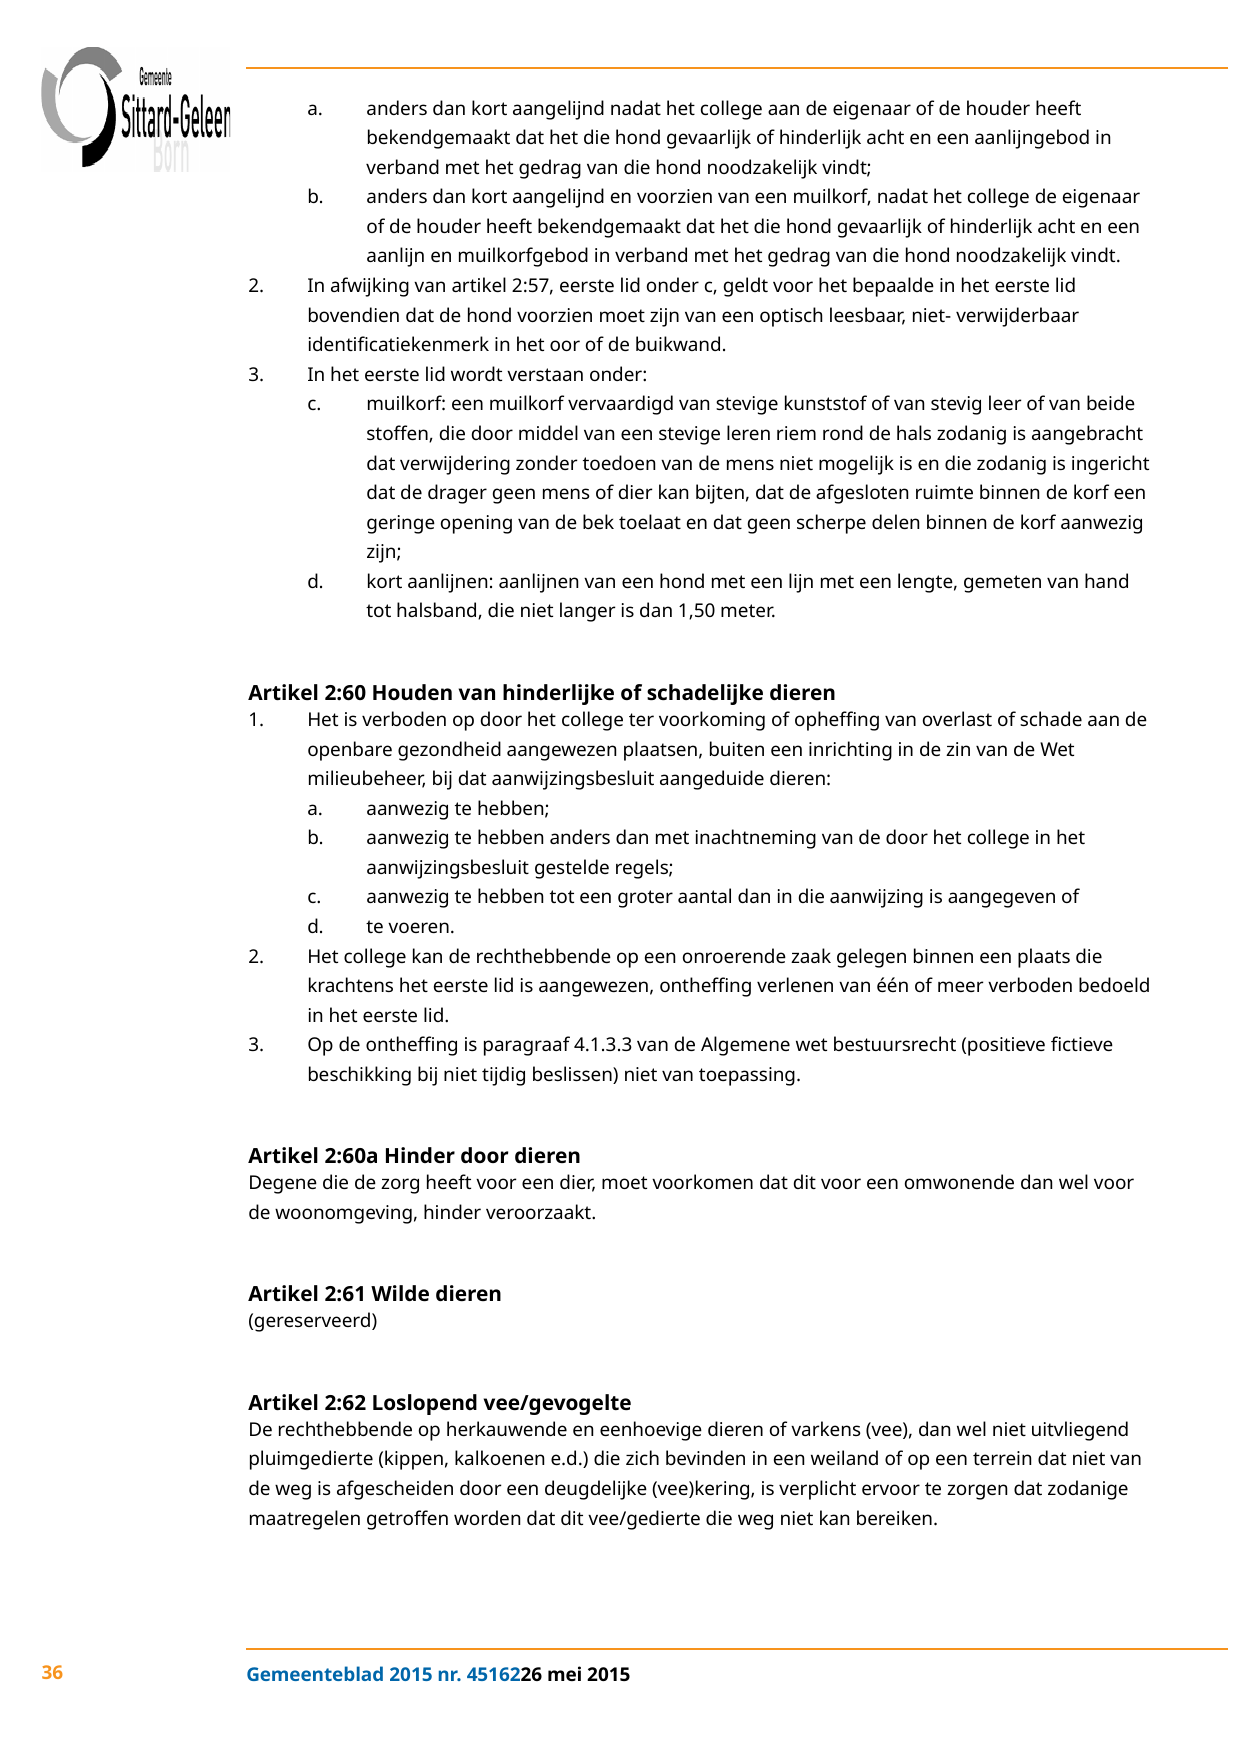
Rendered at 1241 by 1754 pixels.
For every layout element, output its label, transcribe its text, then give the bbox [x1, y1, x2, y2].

list anders dan kort aangelijnd en voorzien van een muilkorf, nadat het college de eigenaar of de houder heeft bekendgemaakt dat het die hond gevaarlijk of hinderlijk acht en een aanlijn en muilkorfgebod in verband met het gedrag van die hond noodzakelijk vindt. [307, 183, 1152, 268]
list In afwijking van artikel 2:57, eerste lid onder c, geldt voor het bepaalde in het eerste lid bovendien dat de hond voorzien moet zijn van een optisch leesbaar, niet- verwijderbaar identificatiekenmerk in het oor of de buikwand. [248, 272, 1152, 357]
picture [41, 47, 231, 172]
list aanwezig te hebben anders dan met inachtneming van de door het college in het aanwijzingsbesluit gestelde regels; [307, 824, 1152, 880]
text Artikel 2:61 Wilde dieren [248, 1279, 1152, 1308]
text De rechthebbende op herkauwende en eenhoevige dieren of varkens (vee), dan wel niet uitvliegend pluimgedierte (kippen, kalkoenen e.d.) die zich bevinden in een weiland of op een terrein dat niet van de weg is afgescheiden door een deugdelijke (vee)kering, is verplicht ervoor te zorgen dat zodanige maatregelen getroffen worden dat dit vee/gedierte die weg niet kan bereiken. [248, 1416, 1152, 1531]
list muilkorf: een muilkorf vervaardigd van stevige kunststof of van stevig leer of van beide stoffen, die door middel van een stevige leren riem rond de hals zodanig is aangebracht dat verwijdering zonder toedoen van de mens niet mogelijk is en die zodanig is ingericht dat de drager geen mens of dier kan bijten, dat de afgesloten ruimte binnen de korf een geringe opening van de bek toelaat en dat geen scherpe delen binnen de korf aanwezig zijn; [307, 391, 1152, 564]
text Artikel 2:60a Hinder door dieren [248, 1141, 1152, 1169]
list te voeren. [307, 913, 1152, 939]
text Degene die de zorg heeft voor een dier, moet voorkomen dat dit voor een omwonende dan wel voor de woonomgeving, hinder veroorzaakt. [248, 1169, 1152, 1225]
list Op de ontheffing is paragraaf 4.1.3.3 van de Algemene wet bestuursrecht (positieve fictieve beschikking bij niet tijdig beslissen) niet van toepassing. [248, 1032, 1152, 1087]
text Artikel 2:62 Loslopend vee/gevogelte [248, 1388, 1152, 1416]
list anders dan kort aangelijnd nadat het college aan de eigenaar of de houder heeft bekendgemaakt dat het die hond gevaarlijk of hinderlijk acht en een aanlijngebod in verband met het gedrag van die hond noodzakelijk vindt; [307, 95, 1152, 180]
text Artikel 2:60 Houden van hinderlijke of schadelijke dieren [248, 678, 1152, 706]
text (gereserveerd) [248, 1308, 1152, 1333]
list Het college kan de rechthebbende op een onroerende zaak gelegen binnen een plaats die krachtens het eerste lid is aangewezen, ontheffing verlenen van één of meer verboden bedoeld in het eerste lid. [248, 943, 1152, 1028]
list aanwezig te hebben; [307, 795, 1152, 821]
list In het eerste lid wordt verstaan onder: [248, 361, 1152, 387]
list aanwezig te hebben tot een groter aantal dan in die aanwijzing is aangegeven of [307, 884, 1152, 909]
list kort aanlijnen: aanlijnen van een hond met een lijn met een lengte, gemeten van hand tot halsband, die niet langer is dan 1,50 meter. [307, 568, 1152, 623]
list Het is verboden op door het college ter voorkoming of opheffing van overlast of schade aan de openbare gezondheid aangewezen plaatsen, buiten een inrichting in de zin van de Wet milieubeheer, bij dat aanwijzingsbesluit aangeduide dieren: [248, 706, 1152, 791]
